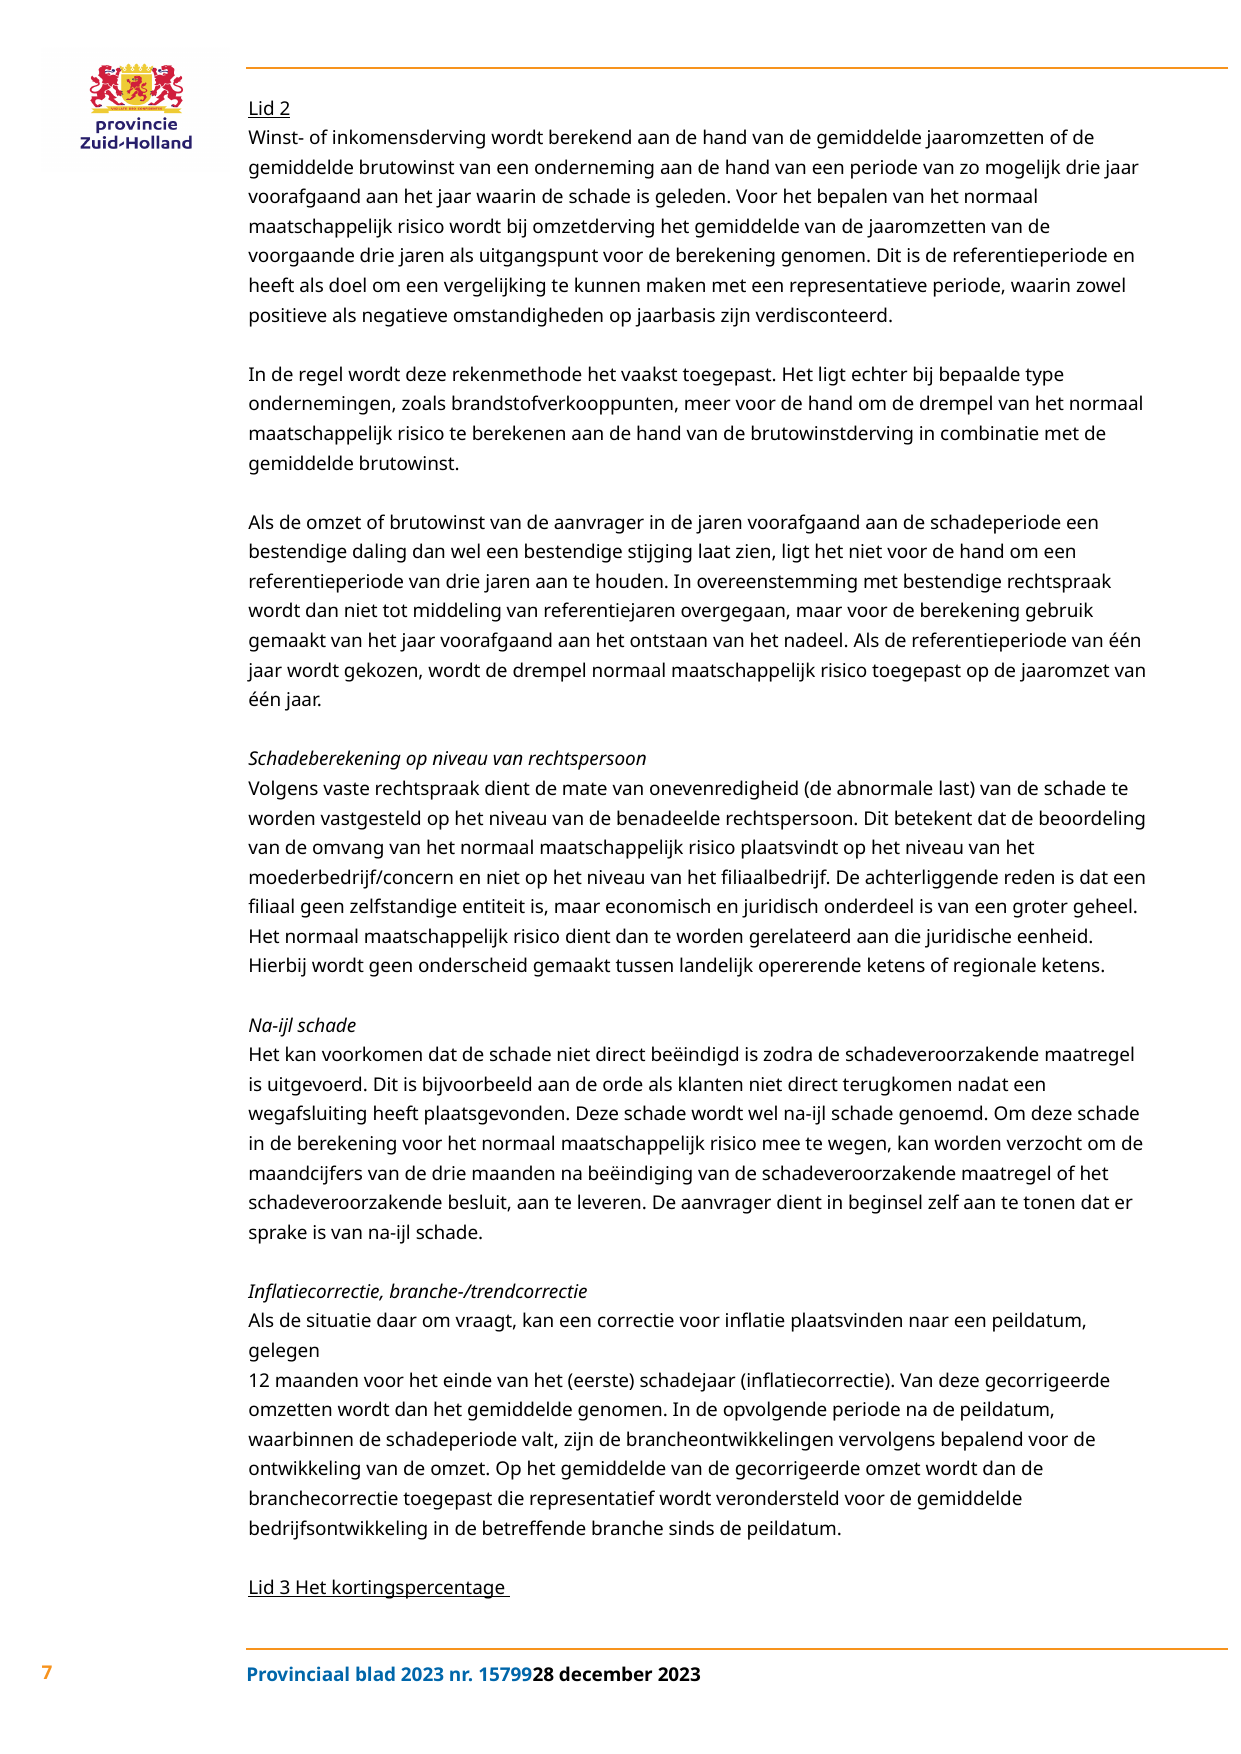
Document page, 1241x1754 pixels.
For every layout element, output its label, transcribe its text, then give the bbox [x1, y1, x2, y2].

text 12 maanden voor het einde van het (eerste) schadejaar (inflatiecorrectie). Van deze gecorrigeerde omzetten wordt dan het gemiddelde genomen. In de opvolgende periode na de peildatum, waarbinnen de schadeperiode valt, zijn de brancheontwikkelingen vervolgens bepalend voor de ontwikkeling van de omzet. Op het gemiddelde van de gecorrigeerde omzet wordt dan de branchecorrectie toegepast die representatief wordt verondersteld voor de gemiddelde bedrijfsontwikkeling in de betreffende branche sinds de peildatum. [248, 1367, 1152, 1541]
text Lid 2 [248, 95, 1152, 121]
text Lid 3 Het kortingspercentage [248, 1574, 1152, 1600]
text Inflatiecorrectie, branche-/trendcorrectie [248, 1278, 1152, 1304]
text Schadeberekening op niveau van rechtspersoon [248, 746, 1152, 771]
text Winst- of inkomensderving wordt berekend aan de hand van de gemiddelde jaaromzetten of de gemiddelde brutowinst van een onderneming aan de hand van een periode van zo mogelijk drie jaar voorafgaand aan het jaar waarin de schade is geleden. Voor het bepalen van het normaal maatschappelijk risico wordt bij omzetderving het gemiddelde van de jaaromzetten van de voorgaande drie jaren als uitgangspunt voor de berekening genomen. Dit is de referentieperiode en heeft als doel om een vergelijking te kunnen maken met een representatieve periode, waarin zowel positieve als negatieve omstandigheden op jaarbasis zijn verdisconteerd. [248, 124, 1152, 328]
text Het kan voorkomen dat de schade niet direct beëindigd is zodra de schadeveroorzakende maatregel is uitgevoerd. Dit is bijvoorbeeld aan de orde als klanten niet direct terugkomen nadat een wegafsluiting heeft plaatsgevonden. Deze schade wordt wel na-ijl schade genoemd. Om deze schade in de berekening voor het normaal maatschappelijk risico mee te wegen, kan worden verzocht om de maandcijfers van de drie maanden na beëindiging van de schadeveroorzakende maatregel of het schadeveroorzakende besluit, aan te leveren. De aanvrager dient in beginsel zelf aan te tonen dat er sprake is van na-ijl schade. [248, 1041, 1152, 1245]
text Na-ijl schade [248, 1012, 1152, 1038]
text Volgens vaste rechtspraak dient de mate van onevenredigheid (de abnormale last) van de schade te worden vastgesteld op het niveau van de benadeelde rechtspersoon. Dit betekent dat de beoordeling van de omvang van het normaal maatschappelijk risico plaatsvindt op het niveau van het moederbedrijf/concern en niet op het niveau van het filiaalbedrijf. De achterliggende reden is dat een filiaal geen zelfstandige entiteit is, maar economisch en juridisch onderdeel is van een groter geheel. Het normaal maatschappelijk risico dient dan te worden gerelateerd aan die juridische eenheid. Hierbij wordt geen onderscheid gemaakt tussen landelijk opererende ketens of regionale ketens. [248, 775, 1152, 978]
text Als de omzet of brutowinst van de aanvrager in de jaren voorafgaand aan de schadeperiode een bestendige daling dan wel een bestendige stijging laat zien, ligt het niet voor de hand om een referentieperiode van drie jaren aan te houden. In overeenstemming met bestendige rechtspraak wordt dan niet tot middeling van referentiejaren overgegaan, maar voor de berekening gebruik gemaakt van het jaar voorafgaand aan het ontstaan van het nadeel. Als de referentieperiode van één jaar wordt gekozen, wordt de drempel normaal maatschappelijk risico toegepast op de jaaromzet van één jaar. [248, 509, 1152, 712]
picture [41, 47, 231, 172]
text Als de situatie daar om vraagt, kan een correctie voor inflatie plaatsvinden naar een peildatum, gelegen [248, 1308, 1152, 1363]
text In de regel wordt deze rekenmethode het vaakst toegepast. Het ligt echter bij bepaalde type ondernemingen, zoals brandstofverkooppunten, meer voor de hand om de drempel van het normaal maatschappelijk risico te berekenen aan de hand van de brutowinstderving in combinatie met de gemiddelde brutowinst. [248, 361, 1152, 476]
